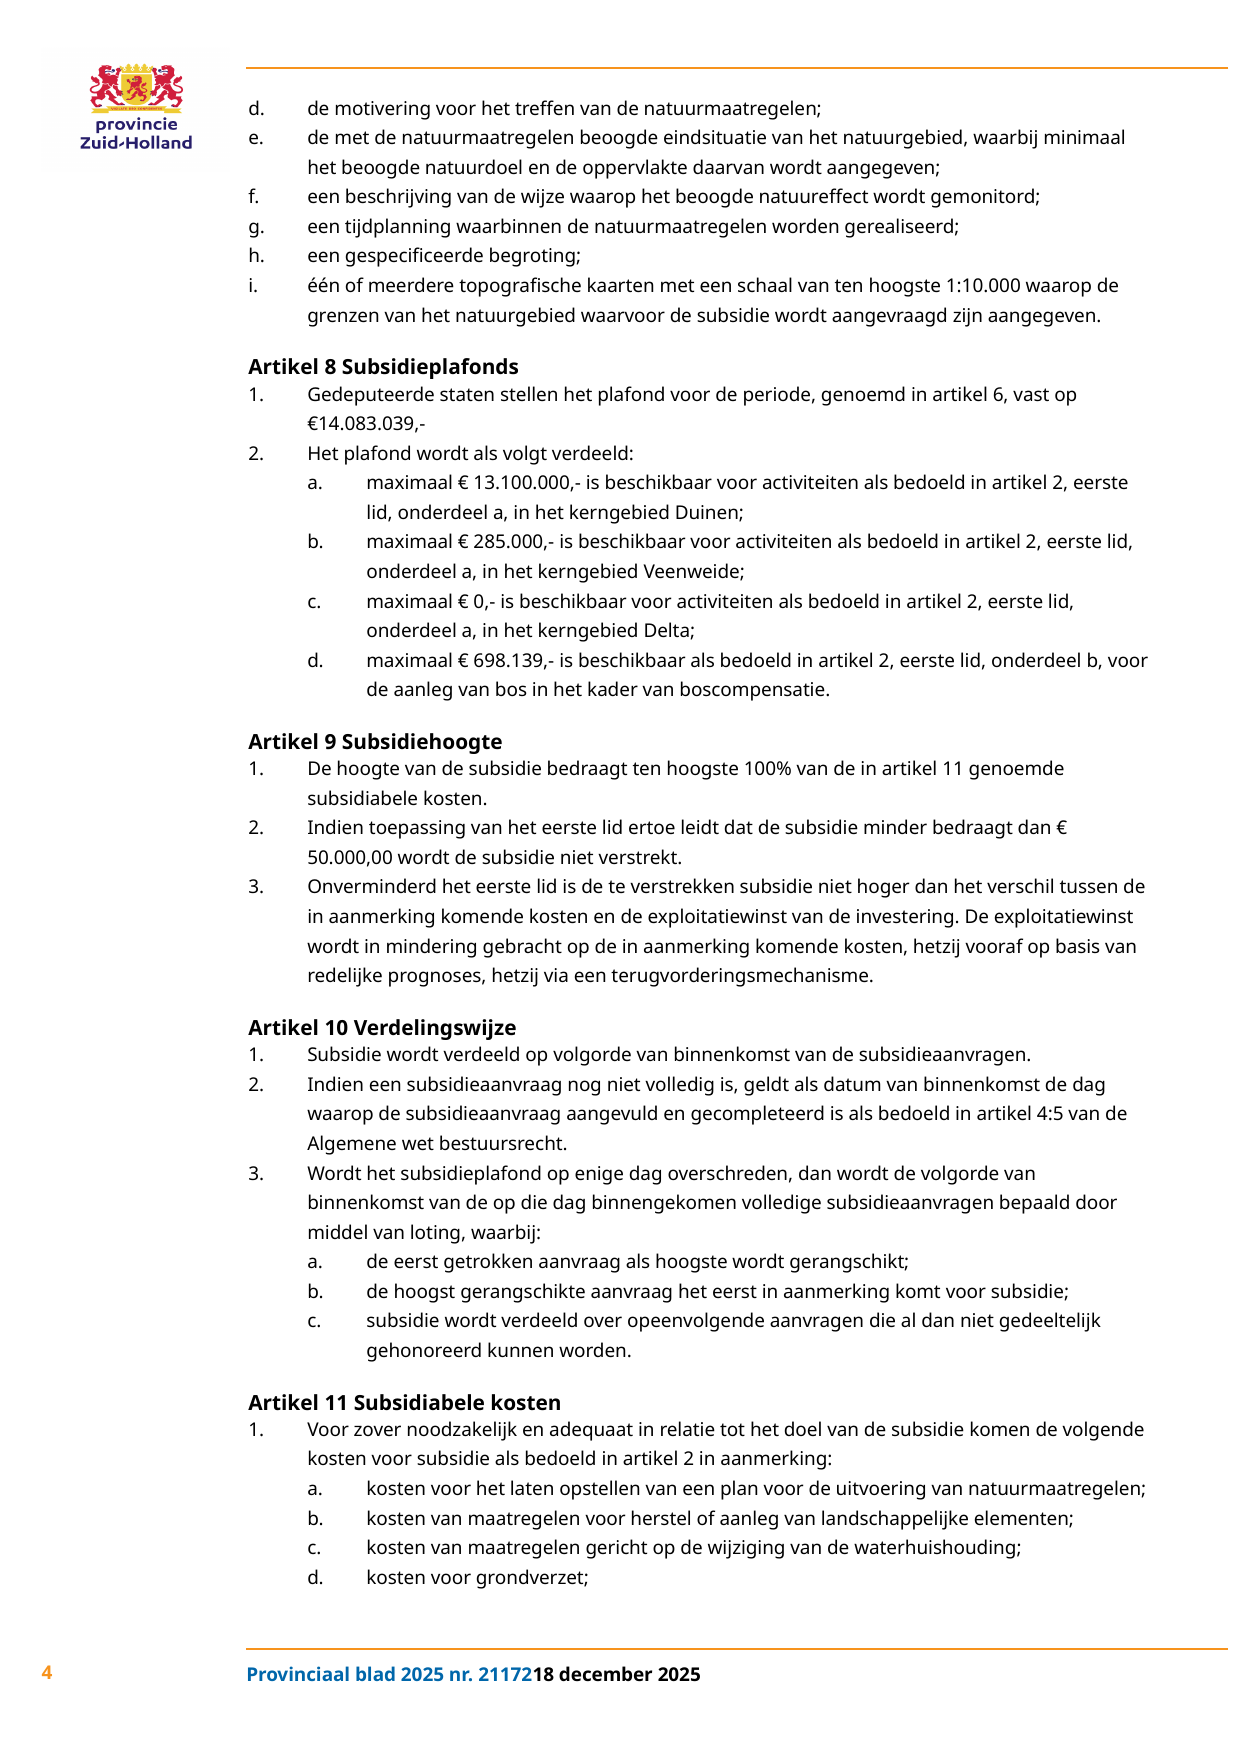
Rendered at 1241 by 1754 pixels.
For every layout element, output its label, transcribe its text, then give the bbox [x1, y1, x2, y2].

list Subsidie wordt verdeeld op volgorde van binnenkomst van de subsidieaanvragen. [248, 1041, 1152, 1067]
list maximaal € 698.139,- is beschikbaar als bedoeld in artikel 2, eerste lid, onderdeel b, voor de aanleg van bos in het kader van boscompensatie. [307, 647, 1152, 702]
list kosten van maatregelen voor herstel of aanleg van landschappelijke elementen; [307, 1505, 1152, 1531]
list een tijdplanning waarbinnen de natuurmaatregelen worden gerealiseerd; [248, 213, 1152, 239]
list Indien toepassing van het eerste lid ertoe leidt dat de subsidie minder bedraagt dan € 50.000,00 wordt de subsidie niet verstrekt. [248, 814, 1152, 870]
list maximaal € 0,- is beschikbaar voor activiteiten als bedoeld in artikel 2, eerste lid, onderdeel a, in het kerngebied Delta; [307, 588, 1152, 643]
list kosten voor grondverzet; [307, 1564, 1152, 1590]
list een beschrijving van de wijze waarop het beoogde natuureffect wordt gemonitord; [248, 183, 1152, 209]
list een gespecificeerde begroting; [248, 243, 1152, 268]
list één of meerdere topografische kaarten met een schaal van ten hoogste 1:10.000 waarop de grenzen van het natuurgebied waarvoor de subsidie wordt aangevraagd zijn aangegeven. [248, 272, 1152, 328]
list de hoogst gerangschikte aanvraag het eerst in aanmerking komt voor subsidie; [307, 1278, 1152, 1304]
list kosten voor het laten opstellen van een plan voor de uitvoering van natuurmaatregelen; [307, 1475, 1152, 1501]
text Artikel 9 Subsidiehoogte [248, 727, 1152, 755]
list De hoogte van de subsidie bedraagt ten hoogste 100% van de in artikel 11 genoemde subsidiabele kosten. [248, 755, 1152, 811]
list de eerst getrokken aanvraag als hoogste wordt gerangschikt; [307, 1248, 1152, 1274]
list maximaal € 285.000,- is beschikbaar voor activiteiten als bedoeld in artikel 2, eerste lid, onderdeel a, in het kerngebied Veenweide; [307, 529, 1152, 584]
list Onverminderd het eerste lid is de te verstrekken subsidie niet hoger dan het verschil tussen de in aanmerking komende kosten en de exploitatiewinst van de investering. De exploitatiewinst wordt in mindering gebracht op de in aanmerking komende kosten, hetzij vooraf op basis van redelijke prognoses, hetzij via een terugvorderingsmechanisme. [248, 874, 1152, 988]
list Gedeputeerde staten stellen het plafond voor de periode, genoemd in artikel 6, vast op €14.083.039,- [248, 381, 1152, 436]
text Artikel 8 Subsidieplafonds [248, 352, 1152, 381]
list Indien een subsidieaanvraag nog niet volledig is, geldt als datum van binnenkomst de dag waarop de subsidieaanvraag aangevuld en gecompleteerd is als bedoeld in artikel 4:5 van de Algemene wet bestuursrecht. [248, 1071, 1152, 1156]
list Wordt het subsidieplafond op enige dag overschreden, dan wordt de volgorde van binnenkomst van de op die dag binnengekomen volledige subsidieaanvragen bepaald door middel van loting, waarbij: [248, 1160, 1152, 1244]
list maximaal € 13.100.000,- is beschikbaar voor activiteiten als bedoeld in artikel 2, eerste lid, onderdeel a, in het kerngebied Duinen; [307, 469, 1152, 525]
list Voor zover noodzakelijk en adequaat in relatie tot het doel van de subsidie komen de volgende kosten voor subsidie als bedoeld in artikel 2 in aanmerking: [248, 1416, 1152, 1471]
list de motivering voor het treffen van de natuurmaatregelen; [248, 95, 1152, 121]
list Het plafond wordt als volgt verdeeld: [248, 440, 1152, 466]
text Artikel 11 Subsidiabele kosten [248, 1388, 1152, 1416]
list kosten van maatregelen gericht op de wijziging van de waterhuishouding; [307, 1534, 1152, 1560]
text Artikel 10 Verdelingswijze [248, 1013, 1152, 1041]
list de met de natuurmaatregelen beoogde eindsituatie van het natuurgebied, waarbij minimaal het beoogde natuurdoel en de oppervlakte daarvan wordt aangegeven; [248, 124, 1152, 180]
list subsidie wordt verdeeld over opeenvolgende aanvragen die al dan niet gedeeltelijk gehonoreerd kunnen worden. [307, 1308, 1152, 1363]
picture [41, 47, 231, 172]
